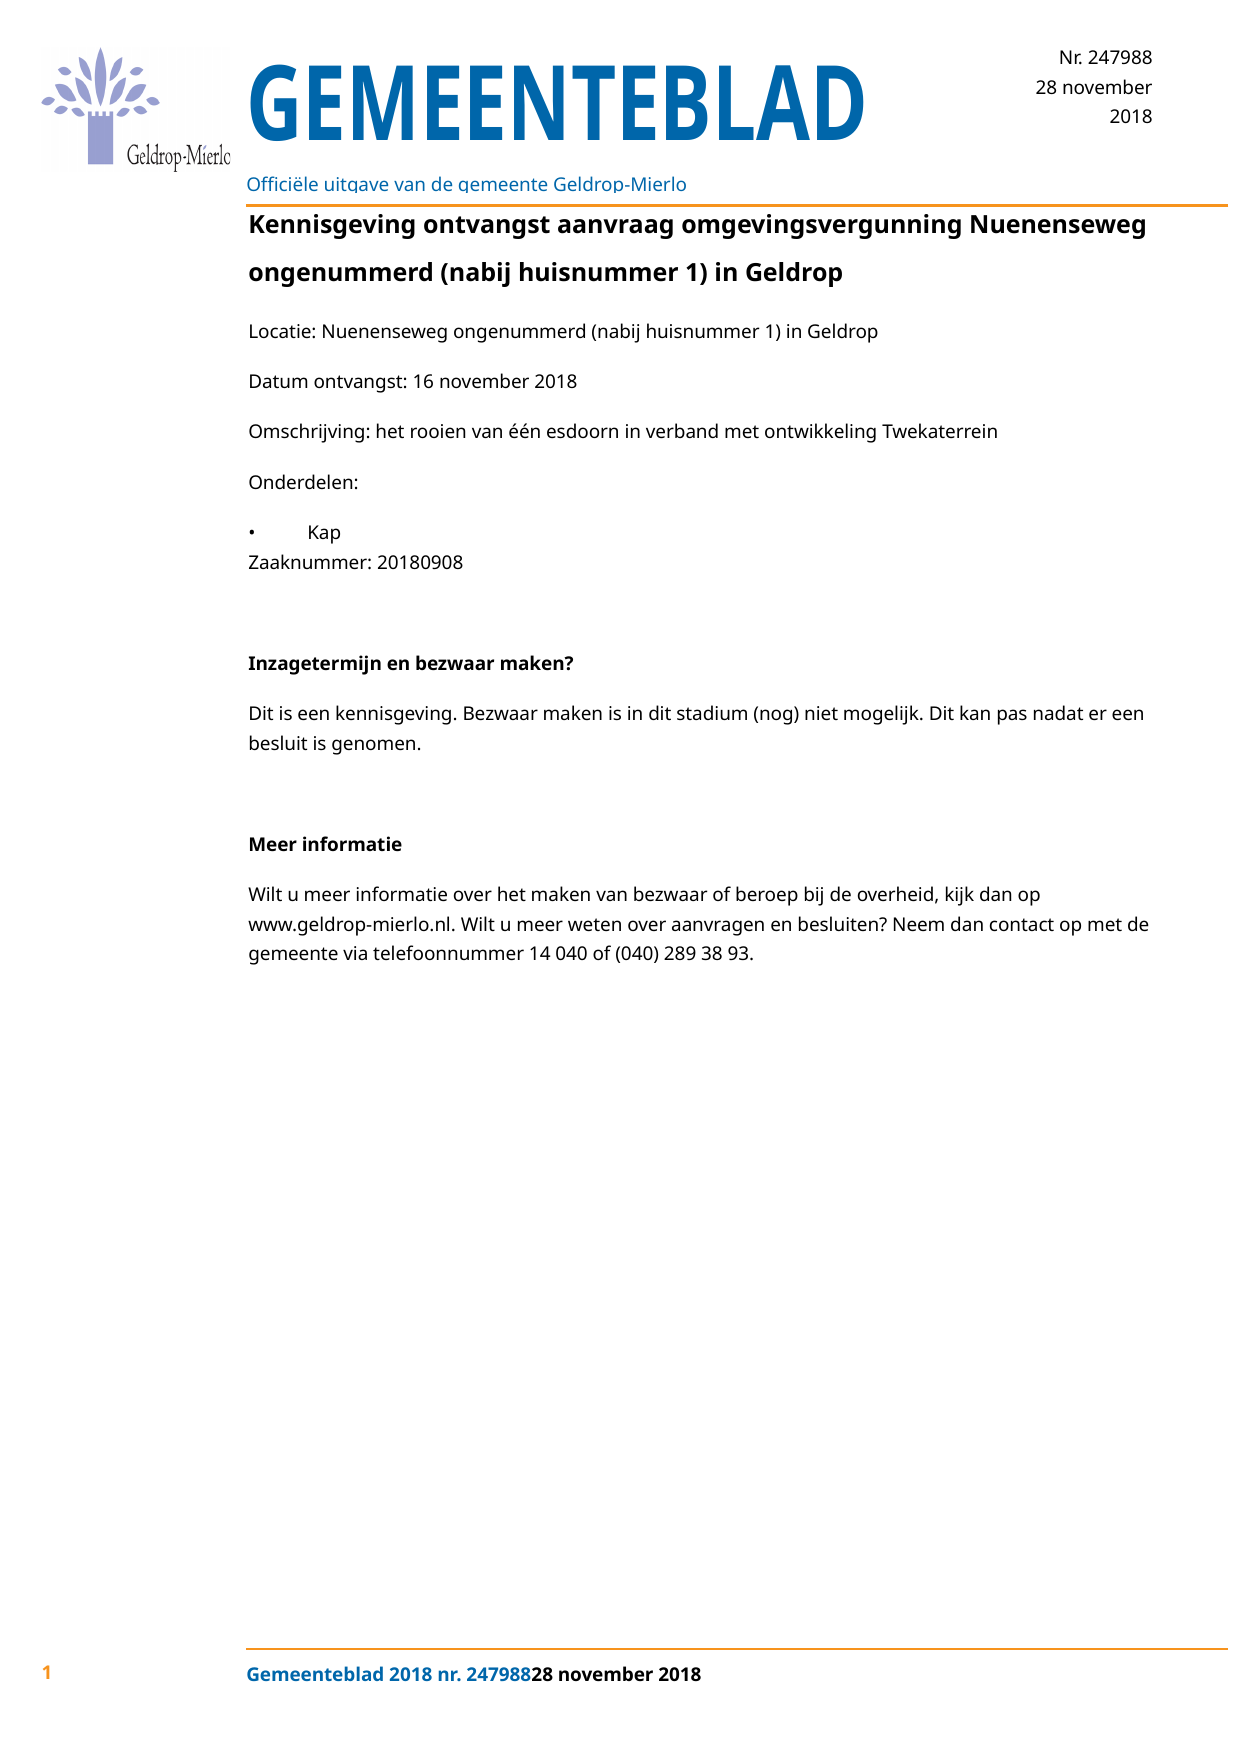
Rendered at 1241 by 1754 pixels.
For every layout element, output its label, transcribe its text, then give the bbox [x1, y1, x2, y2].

list Kap [248, 519, 1152, 545]
text Dit is een kennisgeving. Bezwaar maken is in dit stadium (nog) niet mogelijk. Dit kan pas nadat er een besluit is genomen. [248, 700, 1152, 756]
text Datum ontvangst: 16 november 2018 [248, 368, 1152, 394]
text Wilt u meer informatie over het maken van bezwaar of beroep bij de overheid, kijk dan op www.geldrop-mierlo.nl. Wilt u meer weten over aanvragen en besluiten? Neem dan contact op met de gemeente via telefoonnummer 14 040 of (040) 289 38 93. [248, 881, 1152, 966]
text Omschrijving: het rooien van één esdoorn in verband met ontwikkeling Twekaterrein [248, 419, 1152, 444]
text Onderdelen: [248, 469, 1152, 495]
text Locatie: Nuenenseweg ongenummerd (nabij huisnummer 1) in Geldrop [248, 318, 1152, 344]
picture [41, 47, 231, 172]
text Meer informatie [248, 831, 1152, 857]
text Kennisgeving ontvangst aanvraag omgevingsvergunning Nuenenseweg ongenummerd (nabij huisnummer 1) in Geldrop [248, 207, 1152, 288]
text Inzagetermijn en bezwaar maken? [248, 650, 1152, 676]
text Zaaknummer: 20180908 [248, 549, 1152, 575]
